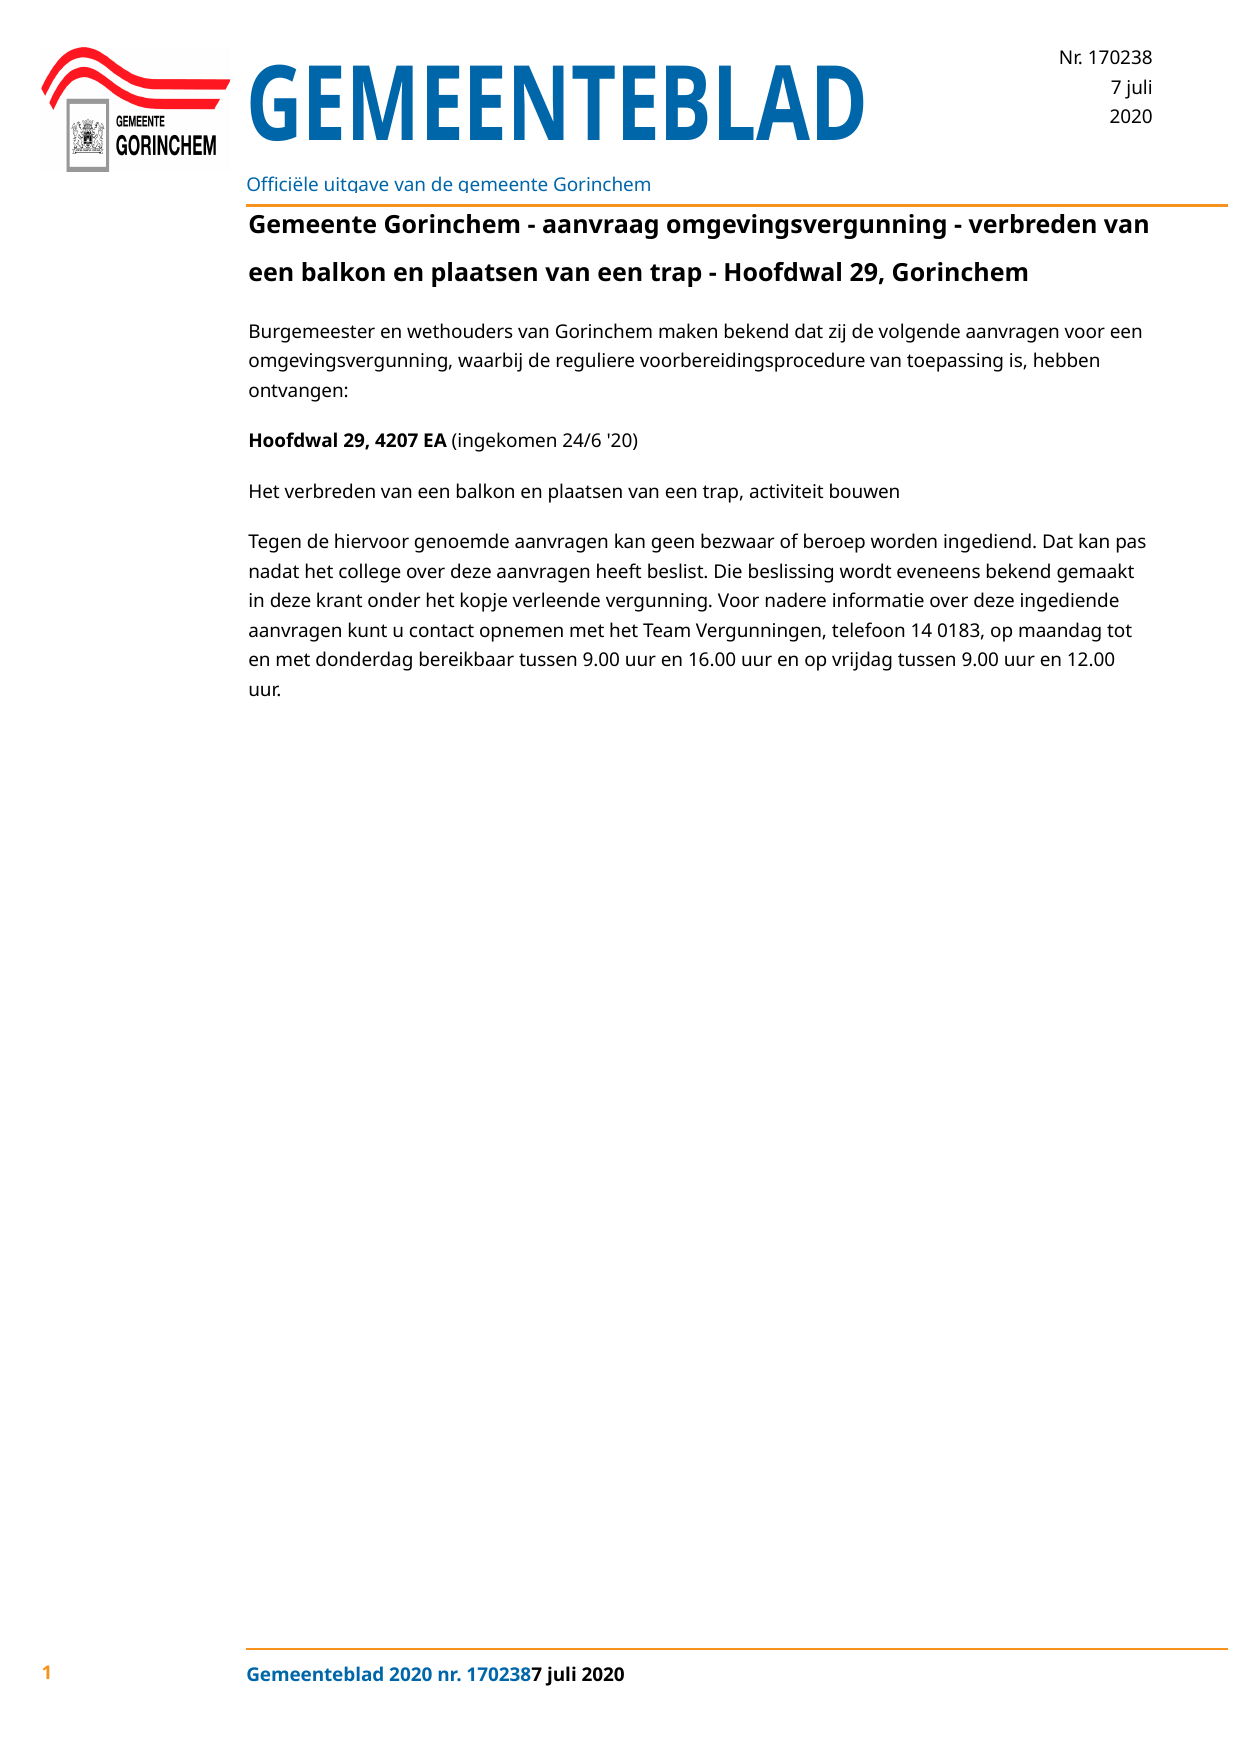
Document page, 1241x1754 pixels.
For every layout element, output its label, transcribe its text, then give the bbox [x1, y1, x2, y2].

text Gemeente Gorinchem - aanvraag omgevingsvergunning - verbreden van een balkon en plaatsen van een trap - Hoofdwal 29, Gorinchem [248, 207, 1152, 288]
picture [41, 47, 231, 172]
text Hoofdwal 29, 4207 EA (ingekomen 24/6 '20) [248, 427, 1152, 453]
text Burgemeester en wethouders van Gorinchem maken bekend dat zij de volgende aanvragen voor een omgevingsvergunning, waarbij de reguliere voorbereidingsprocedure van toepassing is, hebben ontvangen: [248, 318, 1152, 403]
text Het verbreden van een balkon en plaatsen van een trap, activiteit bouwen [248, 478, 1152, 504]
text Tegen de hiervoor genoemde aanvragen kan geen bezwaar of beroep worden ingediend. Dat kan pas nadat het college over deze aanvragen heeft beslist. Die beslissing wordt eveneens bekend gemaakt in deze krant onder het kopje verleende vergunning. Voor nadere informatie over deze ingediende aanvragen kunt u contact opnemen met het Team Vergunningen, telefoon 14 0183, op maandag tot en met donderdag bereikbaar tussen 9.00 uur en 16.00 uur en op vrijdag tussen 9.00 uur en 12.00 uur. [248, 528, 1152, 702]
